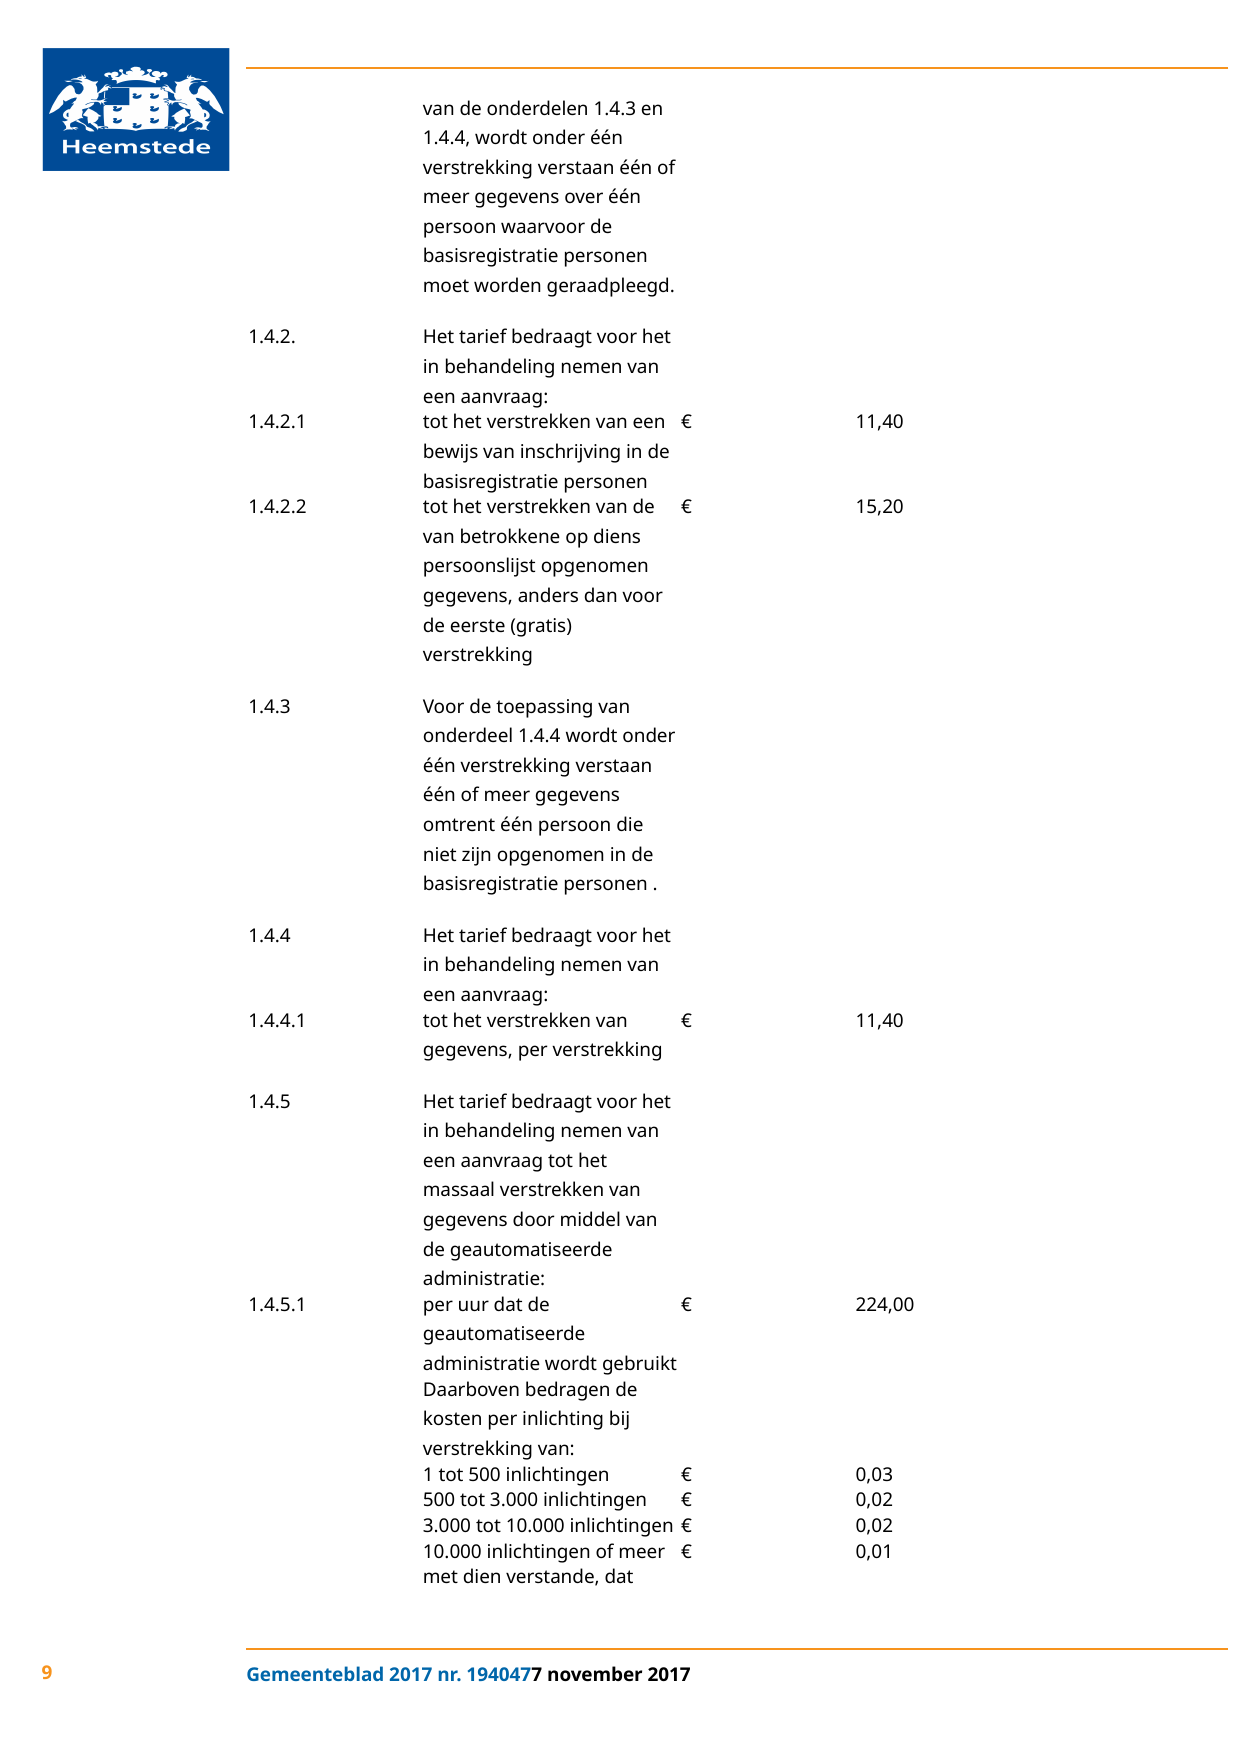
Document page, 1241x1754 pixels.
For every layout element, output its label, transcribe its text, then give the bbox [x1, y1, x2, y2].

table_cell € [681, 494, 855, 667]
table_cell [855, 1376, 1152, 1461]
table_cell [855, 298, 1152, 324]
table_cell [248, 896, 423, 922]
table_cell 0,01 [855, 1538, 1152, 1564]
table_cell Het tarief bedraagt voor het in behandeling nemen van een aanvraag: [423, 324, 681, 409]
table_cell 15,20 [855, 494, 1152, 667]
table_cell 224,00 [855, 1291, 1152, 1376]
table_cell 3.000 tot 10.000 inlichtingen [423, 1512, 681, 1538]
table_cell [855, 1088, 1152, 1291]
table_cell [423, 298, 681, 324]
table_cell [248, 667, 423, 693]
table_cell [681, 1062, 855, 1088]
table_cell 11,40 [855, 1007, 1152, 1062]
table_cell 1.4.4.1 [248, 1007, 423, 1062]
table_cell [248, 1564, 423, 1589]
table_cell 1.4.4 [248, 922, 423, 1007]
table_cell € [681, 1291, 855, 1376]
table_cell 1.4.2.2 [248, 494, 423, 667]
table_cell [681, 1564, 855, 1589]
table_cell [855, 896, 1152, 922]
table_cell 1.4.2.1 [248, 409, 423, 493]
table_cell 1.4.2. [248, 324, 423, 409]
table_cell 1.4.5.1 [248, 1291, 423, 1376]
table_cell € [681, 409, 855, 493]
table_cell [855, 1564, 1152, 1589]
table_cell [248, 298, 423, 324]
table_cell [681, 1376, 855, 1461]
table_cell [248, 1538, 423, 1564]
table_cell per uur dat de geautomatiseerde administratie wordt gebruikt [423, 1291, 681, 1376]
table_cell [855, 922, 1152, 1007]
table_cell [681, 693, 855, 896]
table_cell [681, 667, 855, 693]
table_cell 0,03 [855, 1461, 1152, 1487]
table_cell [855, 667, 1152, 693]
table_cell [423, 896, 681, 922]
picture [41, 47, 231, 172]
table_cell [681, 298, 855, 324]
table_header van de onderdelen 1.4.3 en 1.4.4, wordt onder één verstrekking verstaan één of meer gegevens over één persoon waarvoor de basisregistratie personen moet worden geraadpleegd. [423, 95, 681, 298]
table_cell Voor de toepassing van onderdeel 1.4.4 wordt onder één verstrekking verstaan één of meer gegevens omtrent één persoon die niet zijn opgenomen in de basisregistratie personen . [423, 693, 681, 896]
table_header [248, 95, 423, 298]
table_cell [248, 1512, 423, 1538]
table_cell tot het verstrekken van een bewijs van inschrijving in de basisregistratie personen [423, 409, 681, 493]
table_cell met dien verstande, dat [423, 1564, 681, 1589]
table_header [855, 95, 1152, 298]
table_cell [681, 1088, 855, 1291]
table_cell tot het verstrekken van gegevens, per verstrekking [423, 1007, 681, 1062]
table_cell 10.000 inlichtingen of meer [423, 1538, 681, 1564]
table_cell [423, 1062, 681, 1088]
table_cell [248, 1487, 423, 1512]
table_cell [681, 896, 855, 922]
table_cell [855, 1062, 1152, 1088]
table_cell [423, 667, 681, 693]
table_cell 1.4.3 [248, 693, 423, 896]
table_cell € [681, 1487, 855, 1512]
table_cell 0,02 [855, 1487, 1152, 1512]
table_cell € [681, 1538, 855, 1564]
table_cell 0,02 [855, 1512, 1152, 1538]
table_cell Het tarief bedraagt voor het in behandeling nemen van een aanvraag: [423, 922, 681, 1007]
table_cell 1 tot 500 inlichtingen [423, 1461, 681, 1487]
table_header [681, 95, 855, 298]
table_cell € [681, 1512, 855, 1538]
table_cell 1.4.5 [248, 1088, 423, 1291]
table_cell 500 tot 3.000 inlichtingen [423, 1487, 681, 1512]
table_cell tot het verstrekken van de van betrokkene op diens persoonslijst opgenomen gegevens, anders dan voor de eerste (gratis) verstrekking [423, 494, 681, 667]
table_cell [681, 922, 855, 1007]
table_cell [248, 1062, 423, 1088]
table_cell [855, 324, 1152, 409]
table_cell Daarboven bedragen de kosten per inlichting bij verstrekking van: [423, 1376, 681, 1461]
table_cell € [681, 1007, 855, 1062]
table_cell [248, 1376, 423, 1461]
table_cell € [681, 1461, 855, 1487]
table_cell [681, 324, 855, 409]
table_cell 11,40 [855, 409, 1152, 493]
table_cell Het tarief bedraagt voor het in behandeling nemen van een aanvraag tot het massaal verstrekken van gegevens door middel van de geautomatiseerde administratie: [423, 1088, 681, 1291]
table_cell [248, 1461, 423, 1487]
table_cell [855, 693, 1152, 896]
